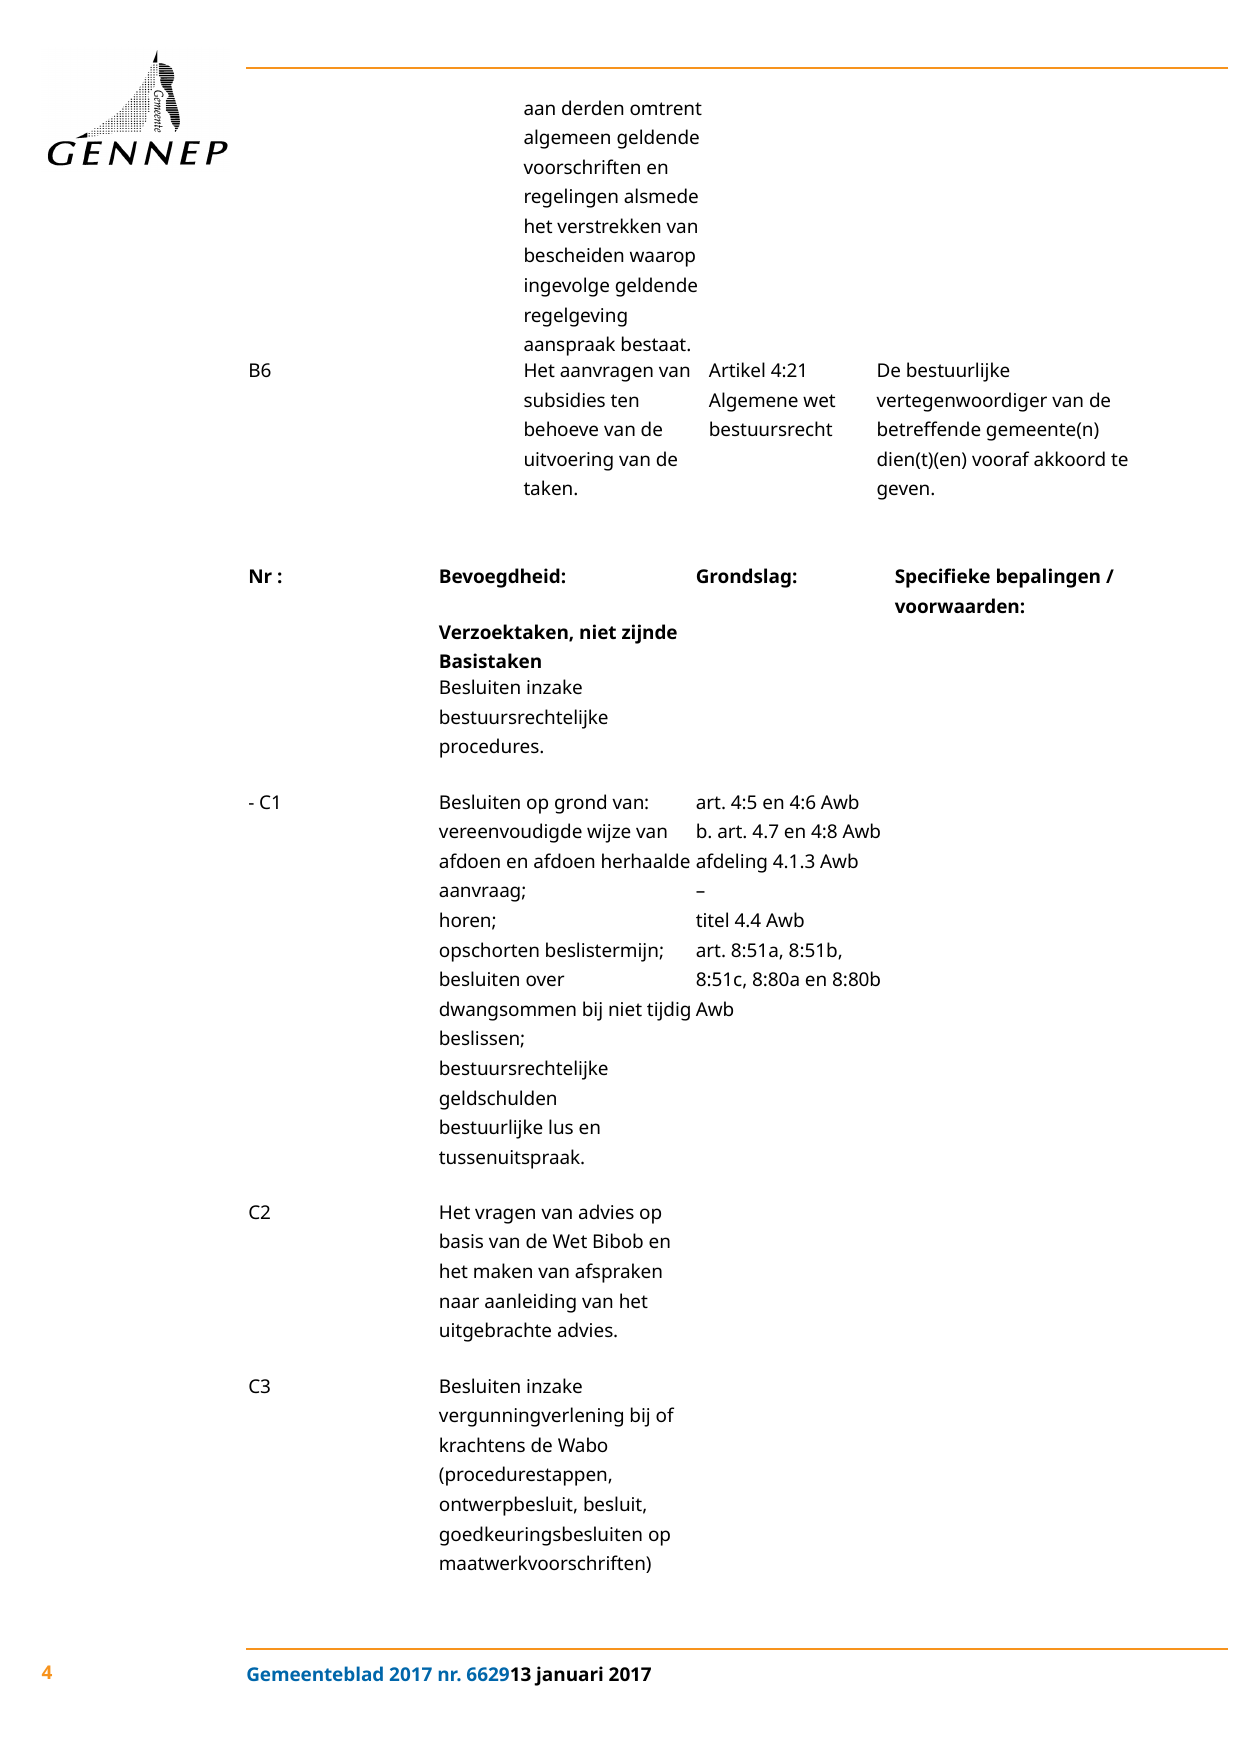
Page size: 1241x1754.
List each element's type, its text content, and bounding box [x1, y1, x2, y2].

table_cell Besluiten inzake bestuursrechtelijke procedures. [439, 674, 696, 789]
table_header Specifieke bepalingen / voorwaarden: [895, 564, 1152, 619]
table_cell [696, 1199, 894, 1373]
table_cell [248, 674, 439, 789]
table_cell [696, 674, 894, 789]
table_cell Besluiten op grond van: vereenvoudigde wijze van afdoen en afdoen herhaalde aanvraag; horen; opschorten beslistermijn; besluiten over dwangsommen bij niet tijdig beslissen; bestuursrechtelijke geldschulden bestuurlijke lus en tussenuitspraak. [439, 789, 696, 1199]
table_header Grondslag: [696, 564, 894, 619]
table_cell Het aanvragen van subsidies ten behoeve van de uitvoering van de taken. [523, 357, 709, 531]
table_cell [895, 1199, 1152, 1373]
table_header Nr : [248, 564, 439, 619]
table_cell [895, 619, 1152, 674]
table_cell [696, 619, 894, 674]
table_cell Het vragen van advies op basis van de Wet Bibob en het maken van afspraken naar aanleiding van het uitgebrachte advies. [439, 1199, 696, 1373]
table_cell aan derden omtrent algemeen geldende voorschriften en regelingen alsmede het verstrekken van bescheiden waarop ingevolge geldende regelgeving aanspraak bestaat. [523, 95, 709, 357]
table_cell Besluiten inzake vergunningverlening bij of krachtens de Wabo (procedurestappen, ontwerpbesluit, besluit, goedkeuringsbesluiten op maatwerkvoorschriften) [439, 1373, 696, 1606]
table_cell [709, 95, 876, 357]
table_cell Artikel 4:21 Algemene wet bestuursrecht [709, 357, 876, 531]
table_cell [876, 95, 1152, 357]
table_cell [895, 789, 1152, 1199]
picture [41, 47, 231, 172]
table_cell C2 [248, 1199, 439, 1373]
table_cell [895, 1373, 1152, 1606]
table_cell [248, 95, 523, 357]
table_cell B6 [248, 357, 523, 531]
table_cell [895, 674, 1152, 789]
table_cell [248, 619, 439, 674]
table_cell [696, 1373, 894, 1606]
table_header Bevoegdheid: [439, 564, 696, 619]
table_cell - C1 [248, 789, 439, 1199]
table_cell art. 4:5 en 4:6 Awb b. art. 4.7 en 4:8 Awb afdeling 4.1.3 Awb – titel 4.4 Awb art. 8:51a, 8:51b, 8:51c, 8:80a en 8:80b Awb [696, 789, 894, 1199]
table_cell Verzoektaken, niet zijnde Basistaken [439, 619, 696, 674]
table_cell C3 [248, 1373, 439, 1606]
table_cell De bestuurlijke vertegenwoordiger van de betreffende gemeente(n) dien(t)(en) vooraf akkoord te geven. [876, 357, 1152, 531]
